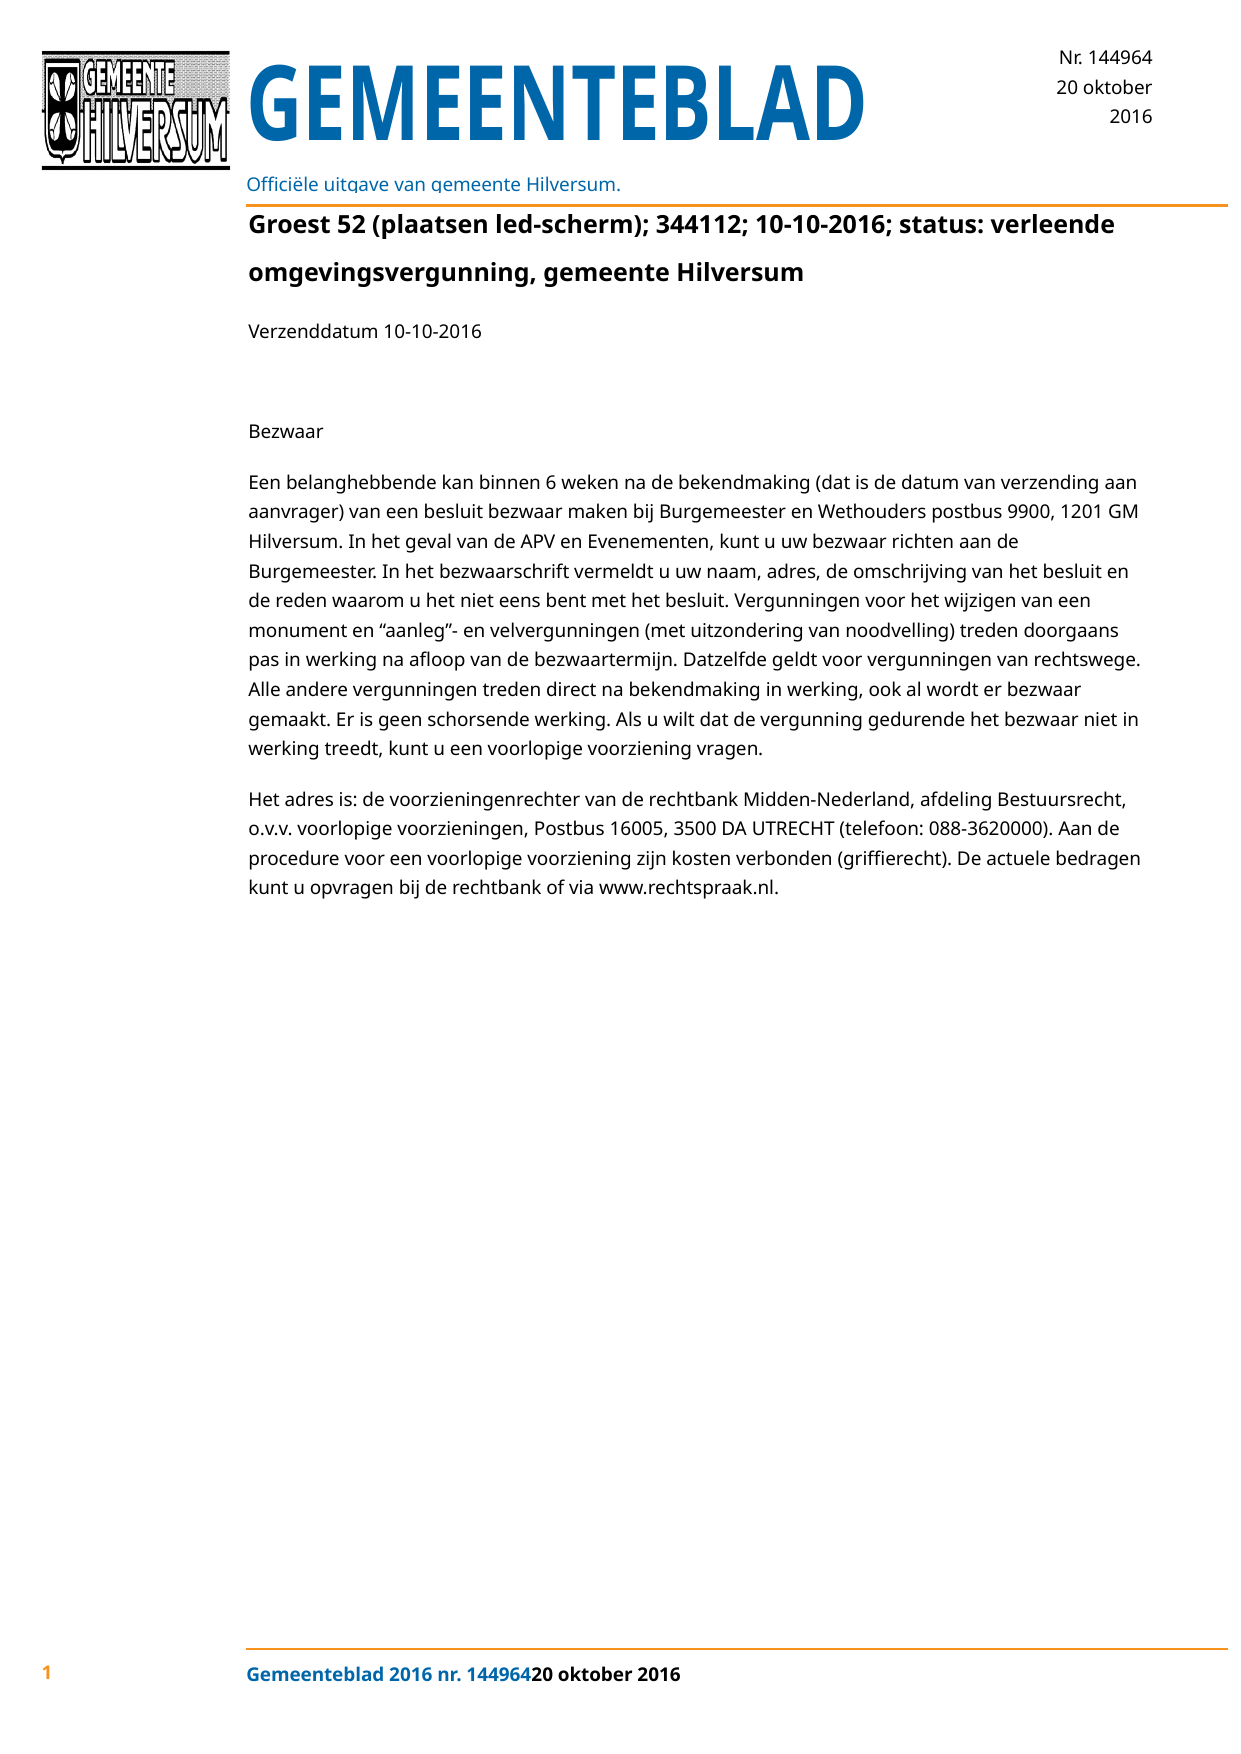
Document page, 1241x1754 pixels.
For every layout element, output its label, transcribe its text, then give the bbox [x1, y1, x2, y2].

text Bezwaar [248, 419, 1152, 444]
text Het adres is: de voorzieningenrechter van de rechtbank Midden-Nederland, afdeling Bestuursrecht, o.v.v. voorlopige voorzieningen, Postbus 16005, 3500 DA UTRECHT (telefoon: 088-3620000). Aan de procedure voor een voorlopige voorziening zijn kosten verbonden (griffierecht). De actuele bedragen kunt u opvragen bij de rechtbank of via www.rechtspraak.nl. [248, 786, 1152, 900]
text Een belanghebbende kan binnen 6 weken na de bekendmaking (dat is de datum van verzending aan aanvrager) van een besluit bezwaar maken bij Burgemeester en Wethouders postbus 9900, 1201 GM Hilversum. In het geval van de APV en Evenementen, kunt u uw bezwaar richten aan de Burgemeester. In het bezwaarschrift vermeldt u uw naam, adres, de omschrijving van het besluit en de reden waarom u het niet eens bent met het besluit. Vergunningen voor het wijzigen van een monument en “aanleg”- en velvergunningen (met uitzondering van noodvelling) treden doorgaans pas in werking na afloop van de bezwaartermijn. Datzelfde geldt voor vergunningen van rechtswege. Alle andere vergunningen treden direct na bekendmaking in werking, ook al wordt er bezwaar gemaakt. Er is geen schorsende werking. Als u wilt dat de vergunning gedurende het bezwaar niet in werking treedt, kunt u een voorlopige voorziening vragen. [248, 469, 1152, 761]
text Verzenddatum 10-10-2016 [248, 318, 1152, 344]
text Groest 52 (plaatsen led-scherm); 344112; 10-10-2016; status: verleende omgevingsvergunning, gemeente Hilversum [248, 207, 1152, 288]
picture [41, 47, 231, 172]
